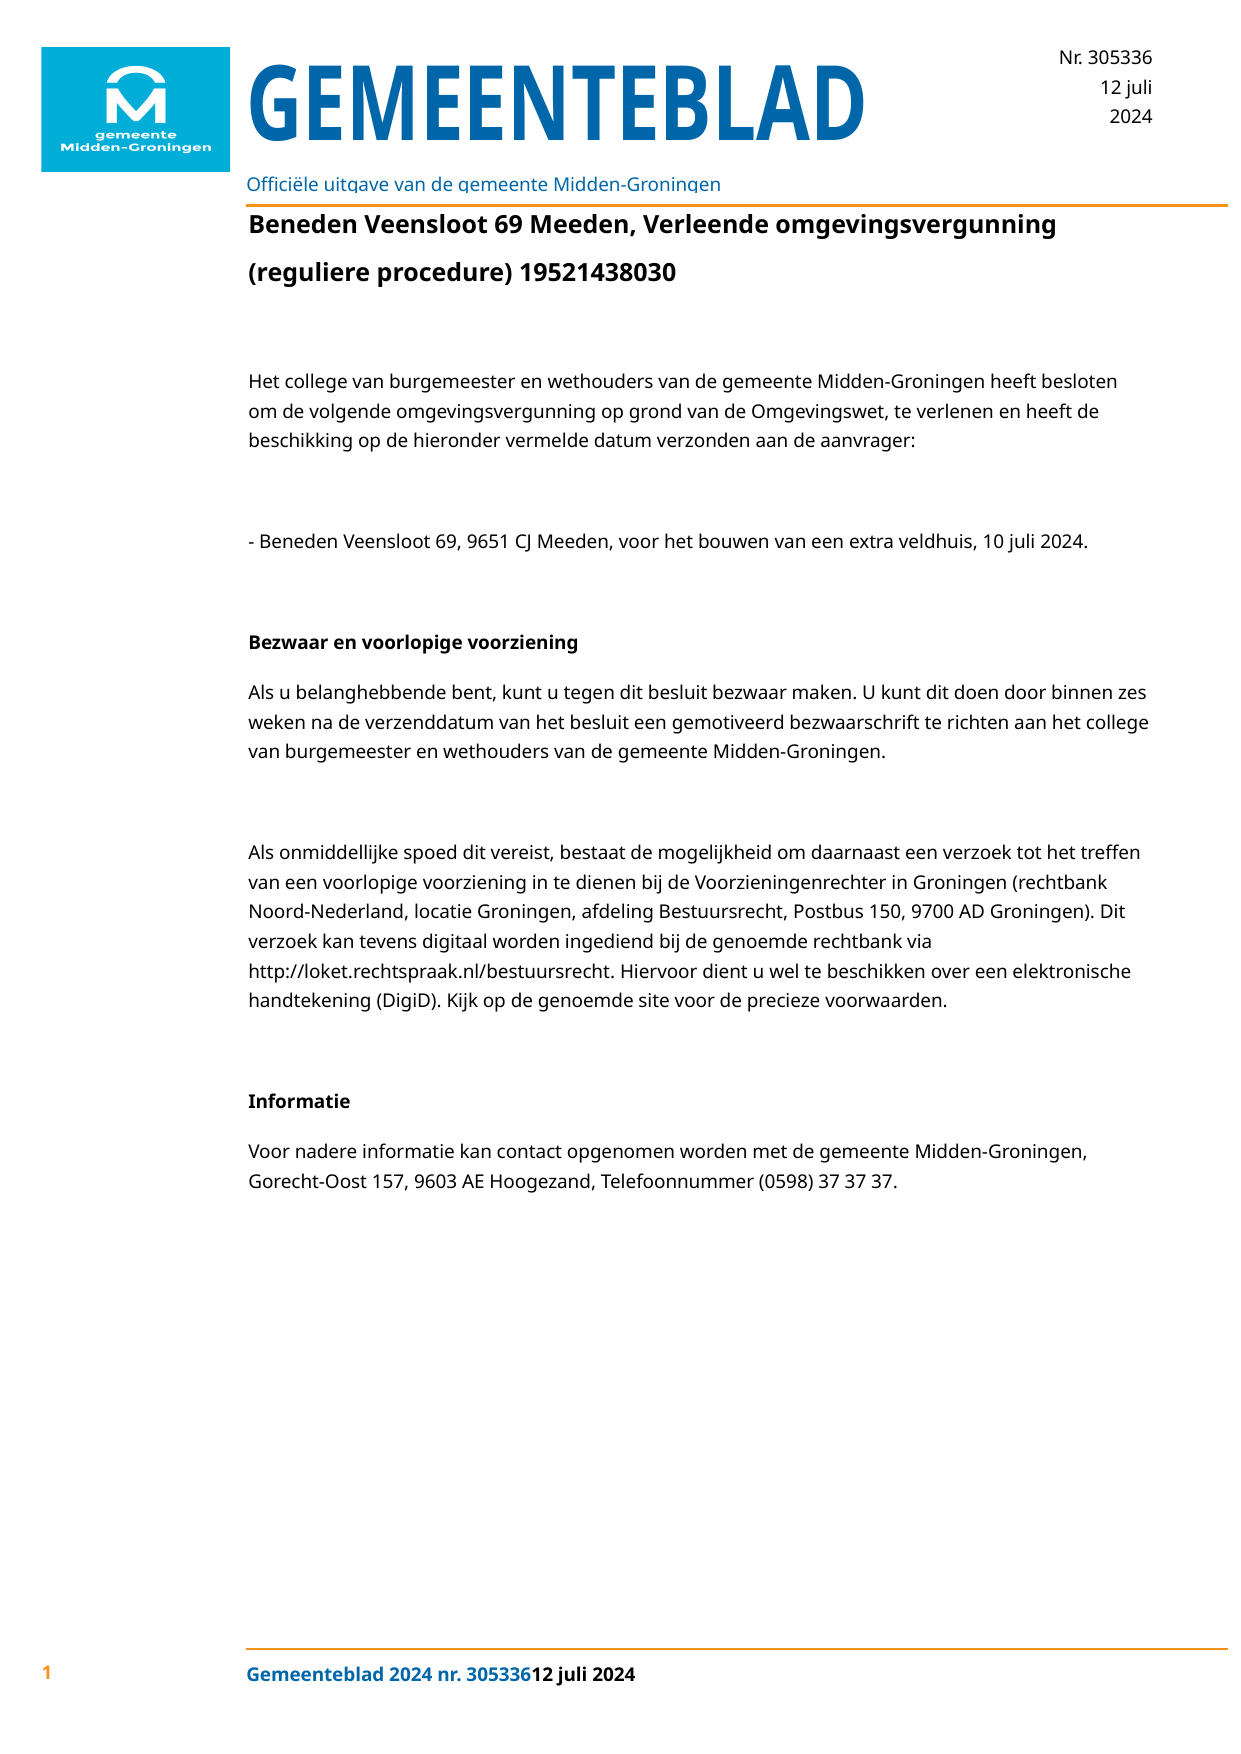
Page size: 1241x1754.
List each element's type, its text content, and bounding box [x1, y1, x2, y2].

text Voor nadere informatie kan contact opgenomen worden met de gemeente Midden-Groningen, Gorecht-Oost 157, 9603 AE Hoogezand, Telefoonnummer (0598) 37 37 37. [248, 1139, 1152, 1194]
picture [184, 146, 190, 153]
text Bezwaar en voorlopige voorziening [248, 629, 1152, 655]
picture [107, 89, 165, 122]
text Beneden Veensloot 69 Meeden, Verleende omgevingsvergunning (reguliere procedure) 19521438030 [248, 207, 1152, 288]
text Informatie [248, 1088, 1152, 1114]
text Als u belanghebbende bent, kunt u tegen dit besluit bezwaar maken. U kunt dit doen door binnen zes weken na de verzenddatum van het besluit een gemotiveerd bezwaarschrift te richten aan het college van burgemeester en wethouders van de gemeente Midden-Groningen. [248, 679, 1152, 764]
picture [108, 66, 164, 82]
text - Beneden Veensloot 69, 9651 CJ Meeden, voor het bouwen van een extra veldhuis, 10 juli 2024. [248, 528, 1152, 554]
text Het college van burgemeester en wethouders van de gemeente Midden-Groningen heeft besloten om de volgende omgevingsvergunning op grond van de Omgevingswet, te verlenen en heeft de beschikking op de hieronder vermelde datum verzonden aan de aanvrager: [248, 368, 1152, 453]
text Als onmiddellijke spoed dit vereist, bestaat de mogelijkheid om daarnaast een verzoek tot het treffen van een voorlopige voorziening in te dienen bij de Voorzieningenrechter in Groningen (rechtbank Noord-Nederland, locatie Groningen, afdeling Bestuursrecht, Postbus 150, 9700 AD Groningen). Dit verzoek kan tevens digitaal worden ingediend bij de genoemde rechtbank via http://loket.rechtspraak.nl/bestuursrecht. Hiervoor dient u wel te beschikken over een elektronische handtekening (DigiD). Kijk op de genoemde site voor de precieze voorwaarden. [248, 839, 1152, 1013]
